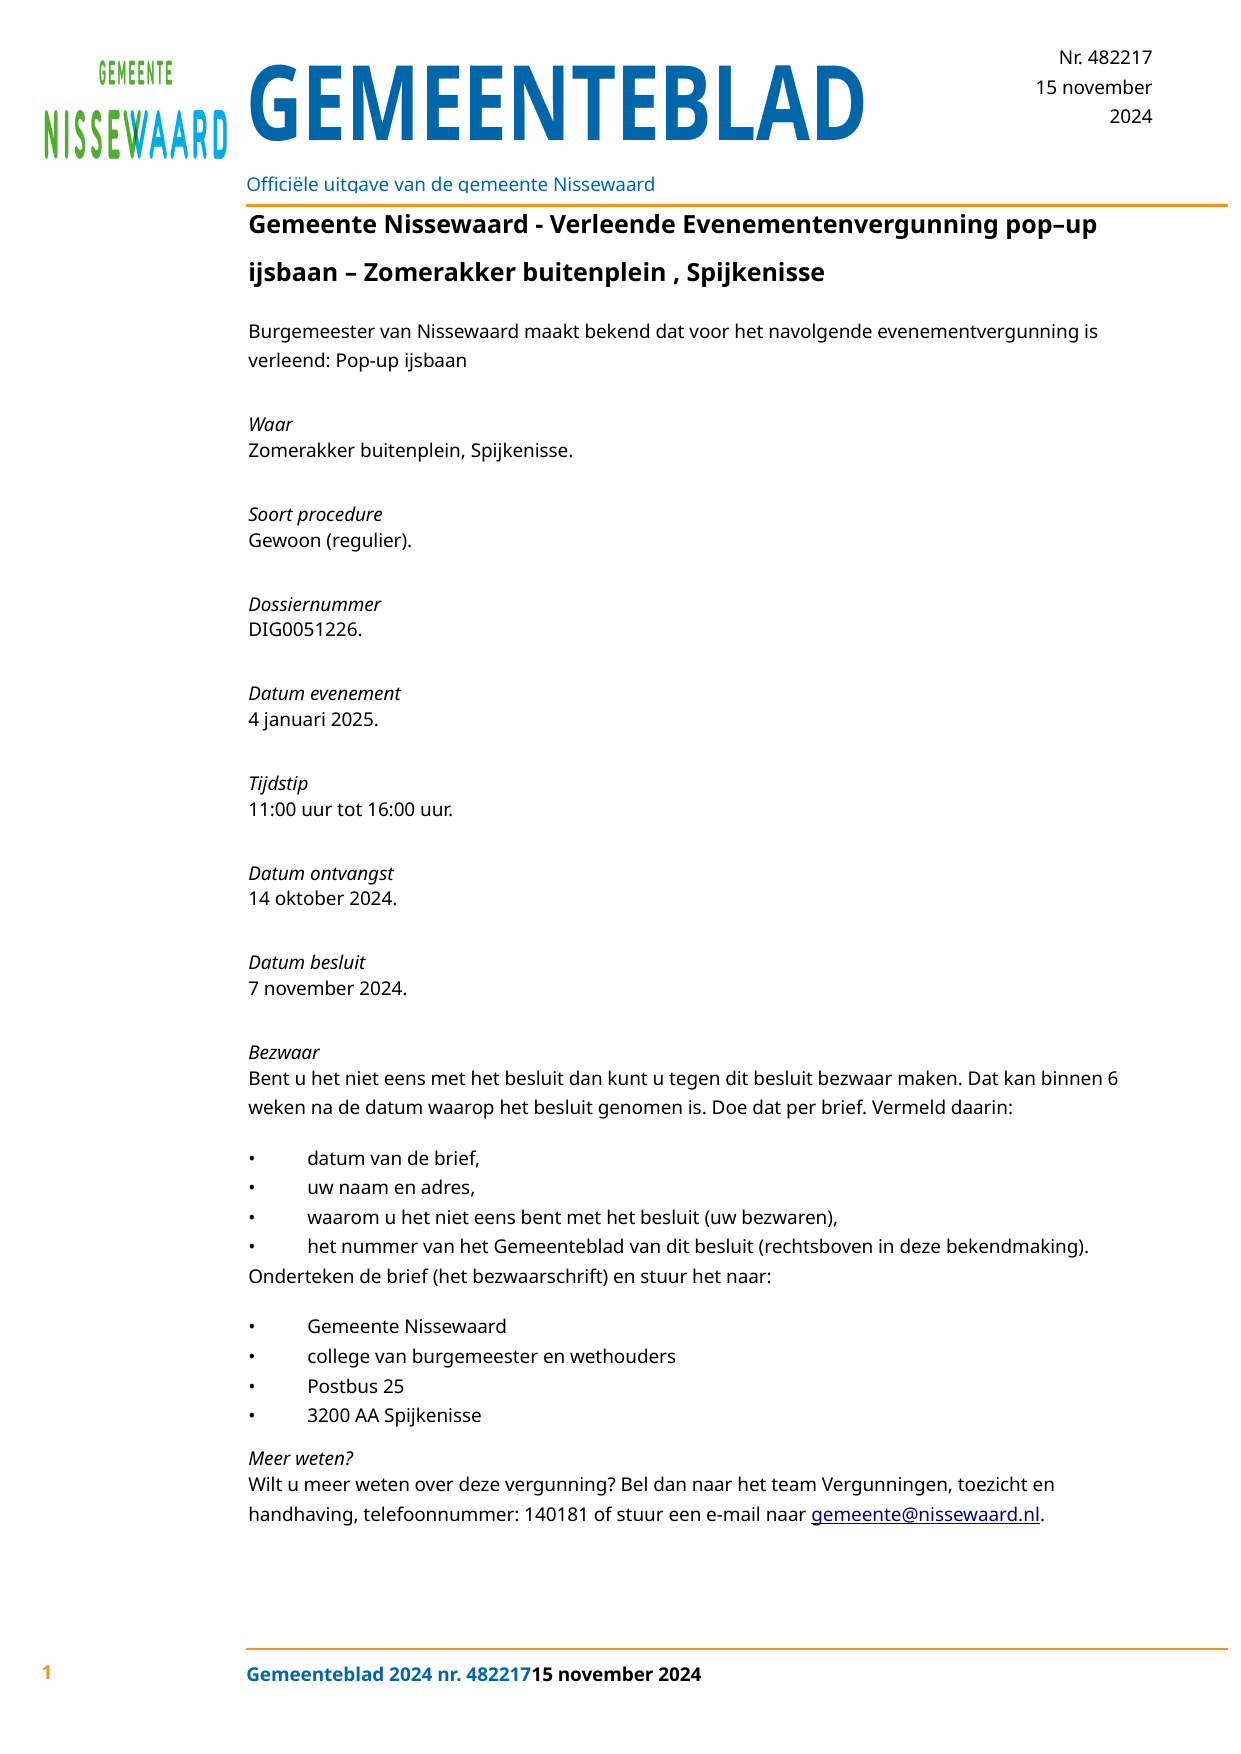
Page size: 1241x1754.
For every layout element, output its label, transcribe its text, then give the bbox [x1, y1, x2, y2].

list Gemeente Nissewaard [248, 1314, 1152, 1339]
text Burgemeester van Nissewaard maakt bekend dat voor het navolgende evenementvergunning is verleend: Pop-up ijsbaan [248, 318, 1152, 373]
picture [41, 47, 231, 172]
text Waar [248, 411, 1152, 437]
list datum van de brief, [248, 1145, 1152, 1171]
text Wilt u meer weten over deze vergunning? Bel dan naar het team Vergunningen, toezicht en handhaving, telefoonnummer: 140181 of stuur een e-mail naar gemeente@nissewaard.nl. [248, 1471, 1152, 1527]
list het nummer van het Gemeenteblad van dit besluit (rechtsboven in deze bekendmaking). [248, 1234, 1152, 1259]
text Zomerakker buitenplein, Spijkenisse. [248, 437, 1152, 463]
text Onderteken de brief (het bezwaarschrift) en stuur het naar: [248, 1263, 1152, 1289]
text Gewoon (regulier). [248, 527, 1152, 553]
text Datum besluit [248, 949, 1152, 975]
text Datum ontvangst [248, 860, 1152, 886]
list college van burgemeester en wethouders [248, 1343, 1152, 1369]
text DIG0051226. [248, 617, 1152, 642]
list 3200 AA Spijkenisse [248, 1402, 1152, 1428]
text Gemeente Nissewaard - Verleende Evenementenvergunning pop–up ijsbaan – Zomerakker buitenplein , Spijkenisse [248, 207, 1152, 288]
text 11:00 uur tot 16:00 uur. [248, 796, 1152, 822]
list waarom u het niet eens bent met het besluit (uw bezwaren), [248, 1204, 1152, 1230]
text Datum evenement [248, 681, 1152, 706]
text Bent u het niet eens met het besluit dan kunt u tegen dit besluit bezwaar maken. Dat kan binnen 6 weken na de datum waarop het besluit genomen is. Doe dat per brief. Vermeld daarin: [248, 1065, 1152, 1120]
list uw naam en adres, [248, 1174, 1152, 1200]
text Tijdstip [248, 770, 1152, 796]
text 7 november 2024. [248, 975, 1152, 1001]
text Meer weten? [248, 1446, 1152, 1471]
text Dossiernummer [248, 591, 1152, 617]
text Soort procedure [248, 501, 1152, 527]
list Postbus 25 [248, 1373, 1152, 1399]
text 14 oktober 2024. [248, 886, 1152, 911]
text Bezwaar [248, 1039, 1152, 1065]
text 4 januari 2025. [248, 706, 1152, 732]
